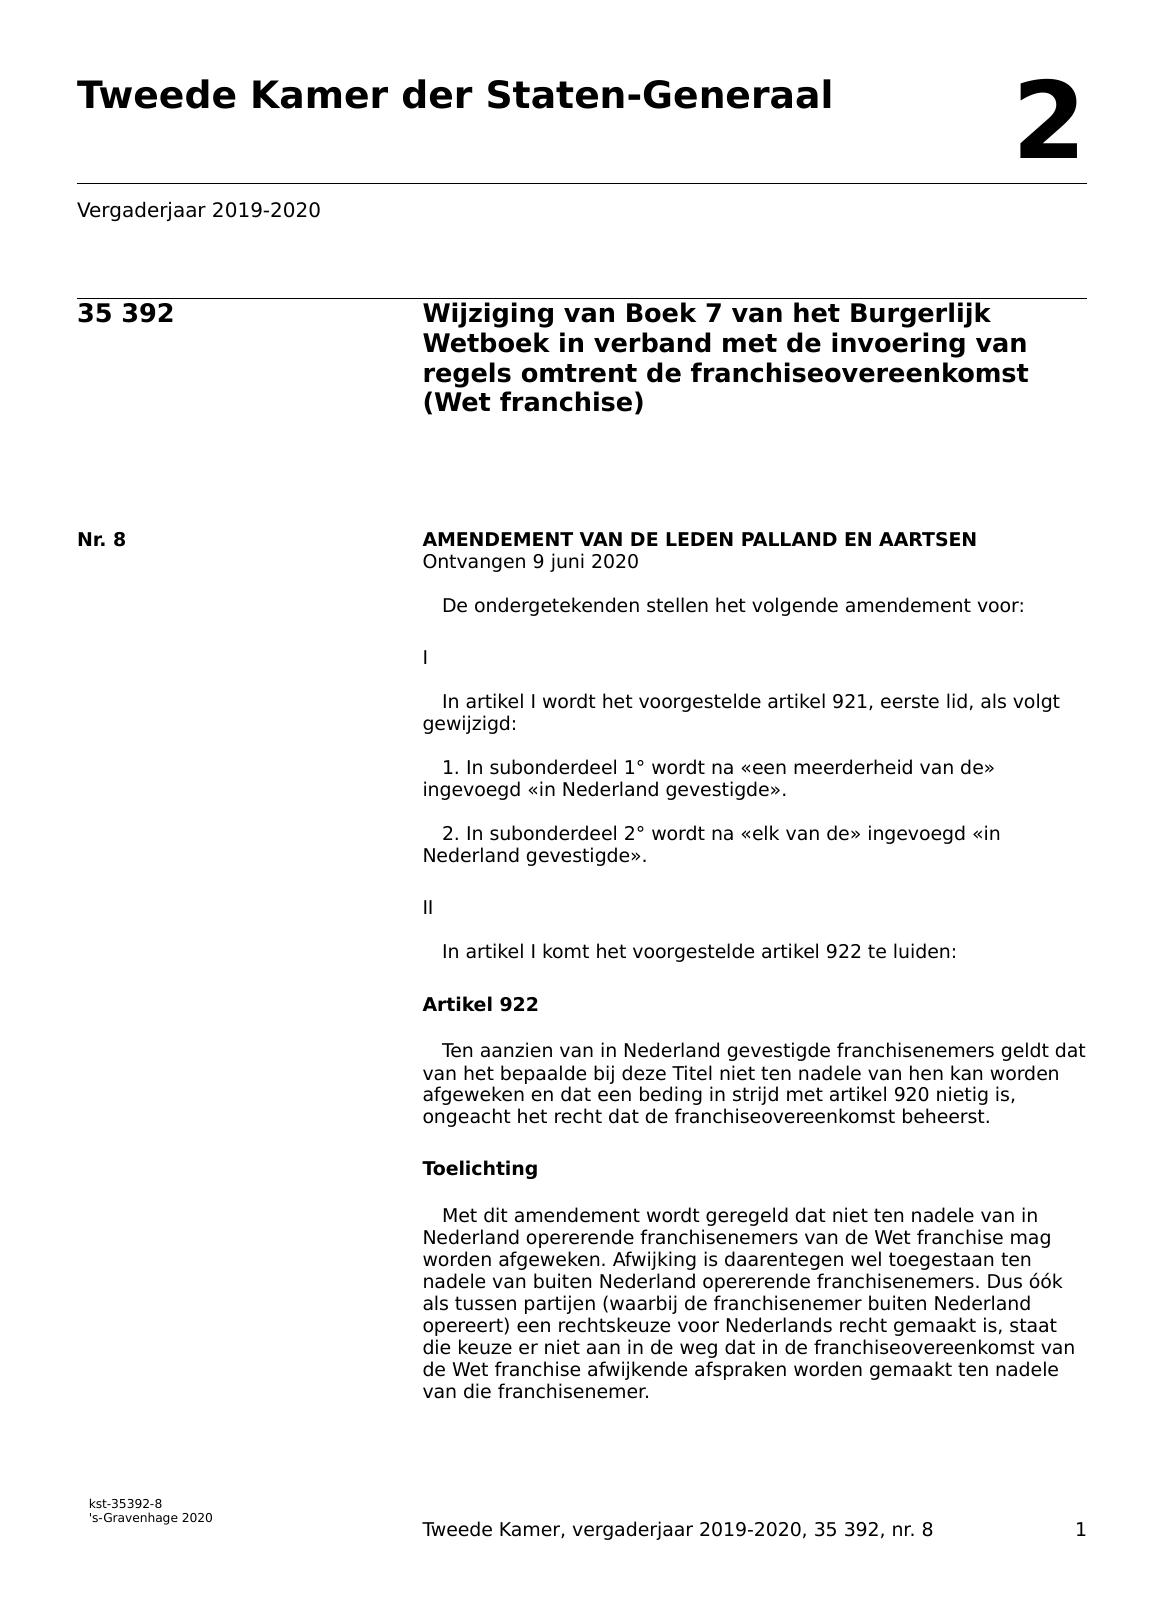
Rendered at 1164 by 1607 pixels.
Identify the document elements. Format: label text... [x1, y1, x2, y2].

text Ontvangen 9 juni 2020 [422, 551, 1087, 573]
subtitle Nr. 8 AMENDEMENT VAN DE LEDEN PALLAND EN AARTSEN [77, 529, 1087, 551]
text kst-35392-8 [88, 1497, 323, 1511]
text 2. In subonderdeel 2° wordt na «elk van de» ingevoegd «in Nederland gevestigde». [422, 823, 1087, 867]
text Met dit amendement wordt geregeld dat niet ten nadele van in Nederland opererende franchisenemers van de Wet franchise mag worden afgeweken. Afwijking is daarentegen wel toegestaan ten nadele van buiten Nederland opererende franchisenemers. Dus óók als tussen partijen (waarbij de franchisenemer buiten Nederland opereert) een rechtskeuze voor Nederlands recht gemaakt is, staat die keuze er niet aan in de weg dat in de franchiseovereenkomst van de Wet franchise afwijkende afspraken worden gemaakt ten nadele van die franchisenemer. [422, 1205, 1087, 1403]
text 's-Gravenhage 2020 [88, 1511, 323, 1525]
table_header Tweede Kamer der Staten-Generaal [77, 59, 886, 183]
text Ten aanzien van in Nederland gevestigde franchisenemers geldt dat van het bepaalde bij deze Titel niet ten nadele van hen kan worden afgeweken en dat een beding in strijd met artikel 920 nietig is, ongeacht het recht dat de franchiseovereenkomst beheerst. [422, 1040, 1087, 1128]
text 1. In subonderdeel 1° wordt na «een meerderheid van de» ingevoegd «in Nederland gevestigde». [422, 757, 1087, 801]
table_header 2 [886, 59, 1087, 183]
table_cell Vergaderjaar 2019-2020 [77, 184, 1087, 298]
text In artikel I komt het voorgestelde artikel 922 te luiden: [422, 941, 1087, 963]
subtitle Artikel 922 [422, 993, 1087, 1015]
subtitle II [422, 897, 1087, 919]
subtitle Toelichting [422, 1158, 1087, 1180]
subtitle 35 392 Wijziging van Boek 7 van het Burgerlijk Wetboek in verband met de invoering van regels omtrent de franchiseovereenkomst (Wet franchise) [77, 299, 1087, 418]
subtitle I [422, 647, 1087, 669]
text In artikel I wordt het voorgestelde artikel 921, eerste lid, als volgt gewijzigd: [422, 691, 1087, 735]
text De ondergetekenden stellen het volgende amendement voor: [422, 595, 1087, 617]
